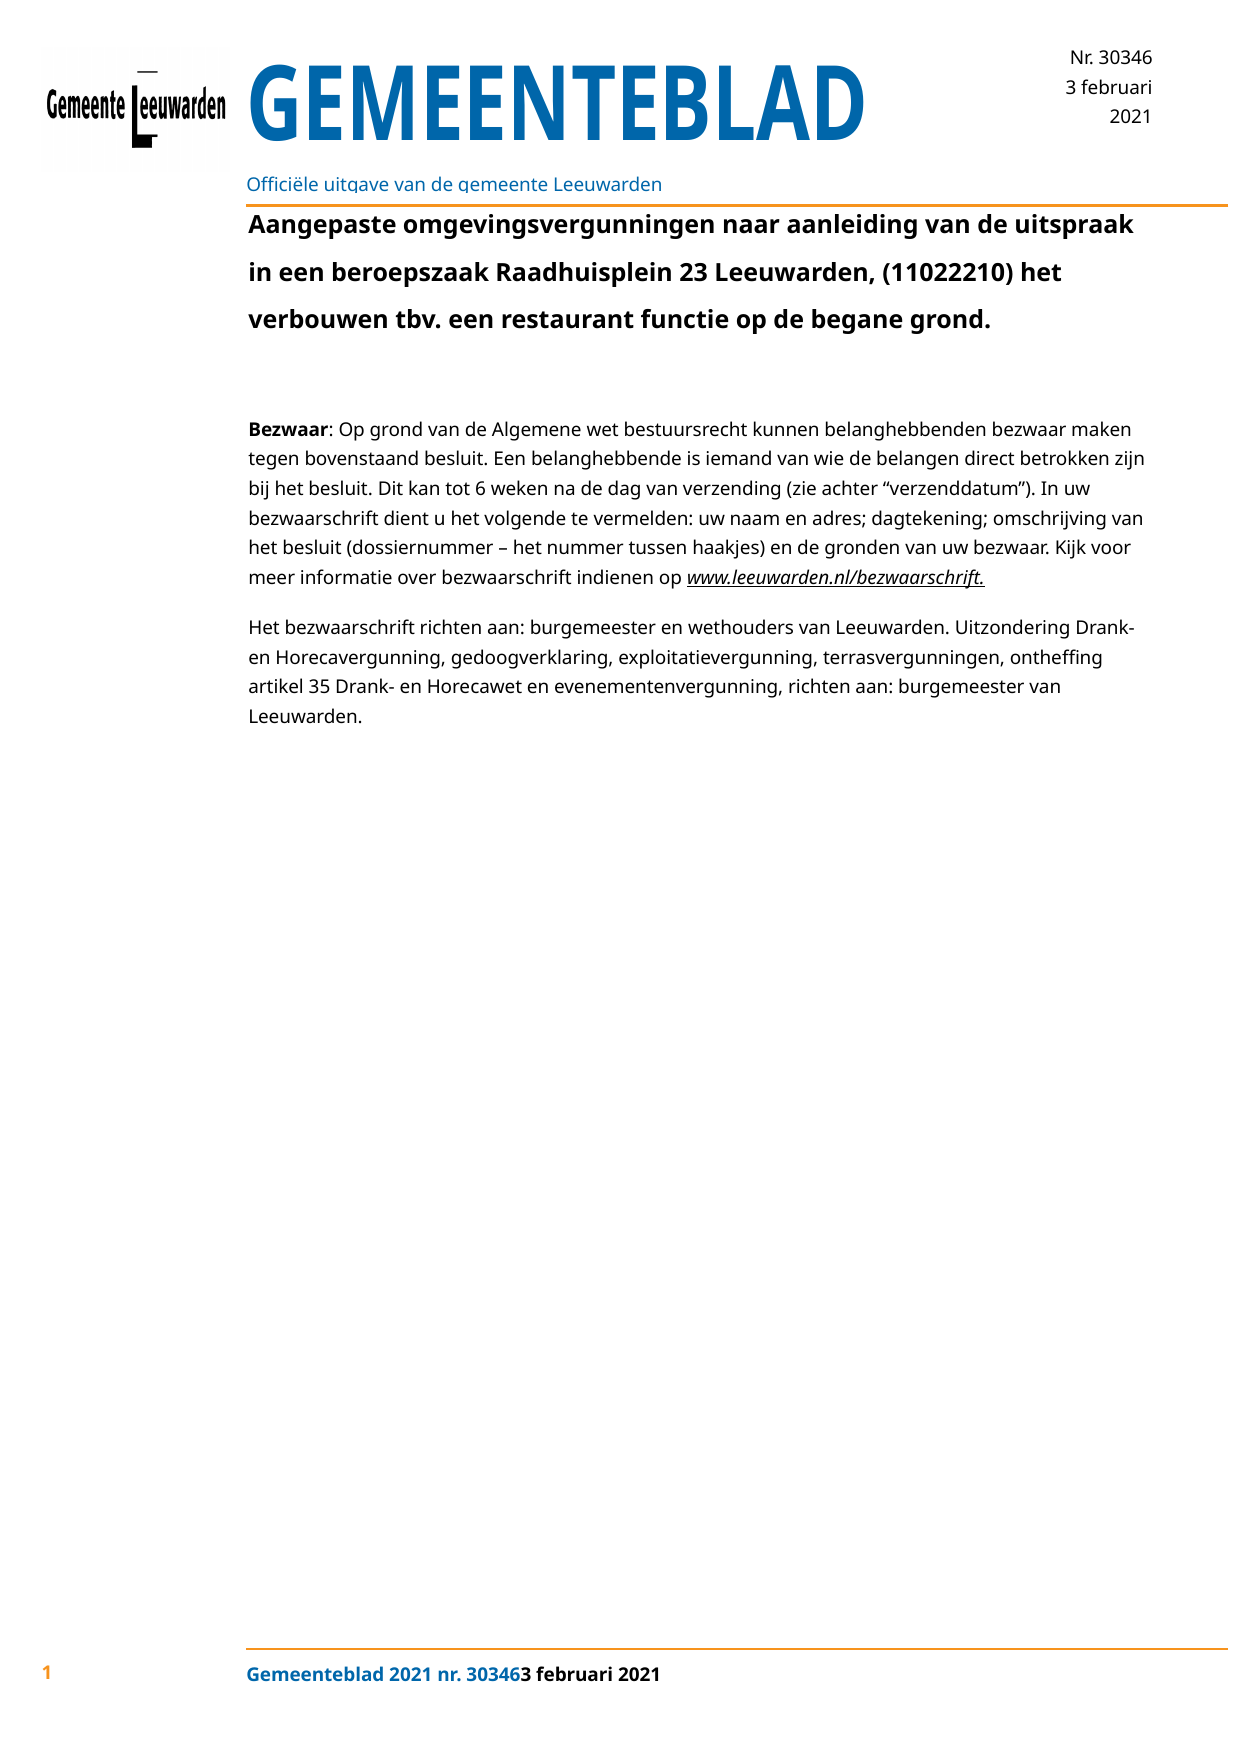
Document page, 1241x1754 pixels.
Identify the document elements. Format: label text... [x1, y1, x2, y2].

text Het bezwaarschrift richten aan: burgemeester en wethouders van Leeuwarden. Uitzondering Drank- en Horecavergunning, gedoogverklaring, exploitatievergunning, terrasvergunningen, ontheffing artikel 35 Drank- en Horecawet en evenementenvergunning, richten aan: burgemeester van Leeuwarden. [248, 614, 1152, 729]
picture [41, 47, 231, 172]
text Bezwaar: Op grond van de Algemene wet bestuursrecht kunnen belanghebbenden bezwaar maken tegen bovenstaand besluit. Een belanghebbende is iemand van wie de belangen direct betrokken zijn bij het besluit. Dit kan tot 6 weken na de dag van verzending (zie achter “verzenddatum”). In uw bezwaarschrift dient u het volgende te vermelden: uw naam en adres; dagtekening; omschrijving van het besluit (dossiernummer – het nummer tussen haakjes) en de gronden van uw bezwaar. Kijk voor meer informatie over bezwaarschrift indienen op www.leeuwarden.nl/bezwaarschrift. [248, 416, 1152, 589]
text Aangepaste omgevingsvergunningen naar aanleiding van de uitspraak in een beroepszaak Raadhuisplein 23 Leeuwarden, (11022210) het verbouwen tbv. een restaurant functie op de begane grond. [248, 207, 1152, 336]
